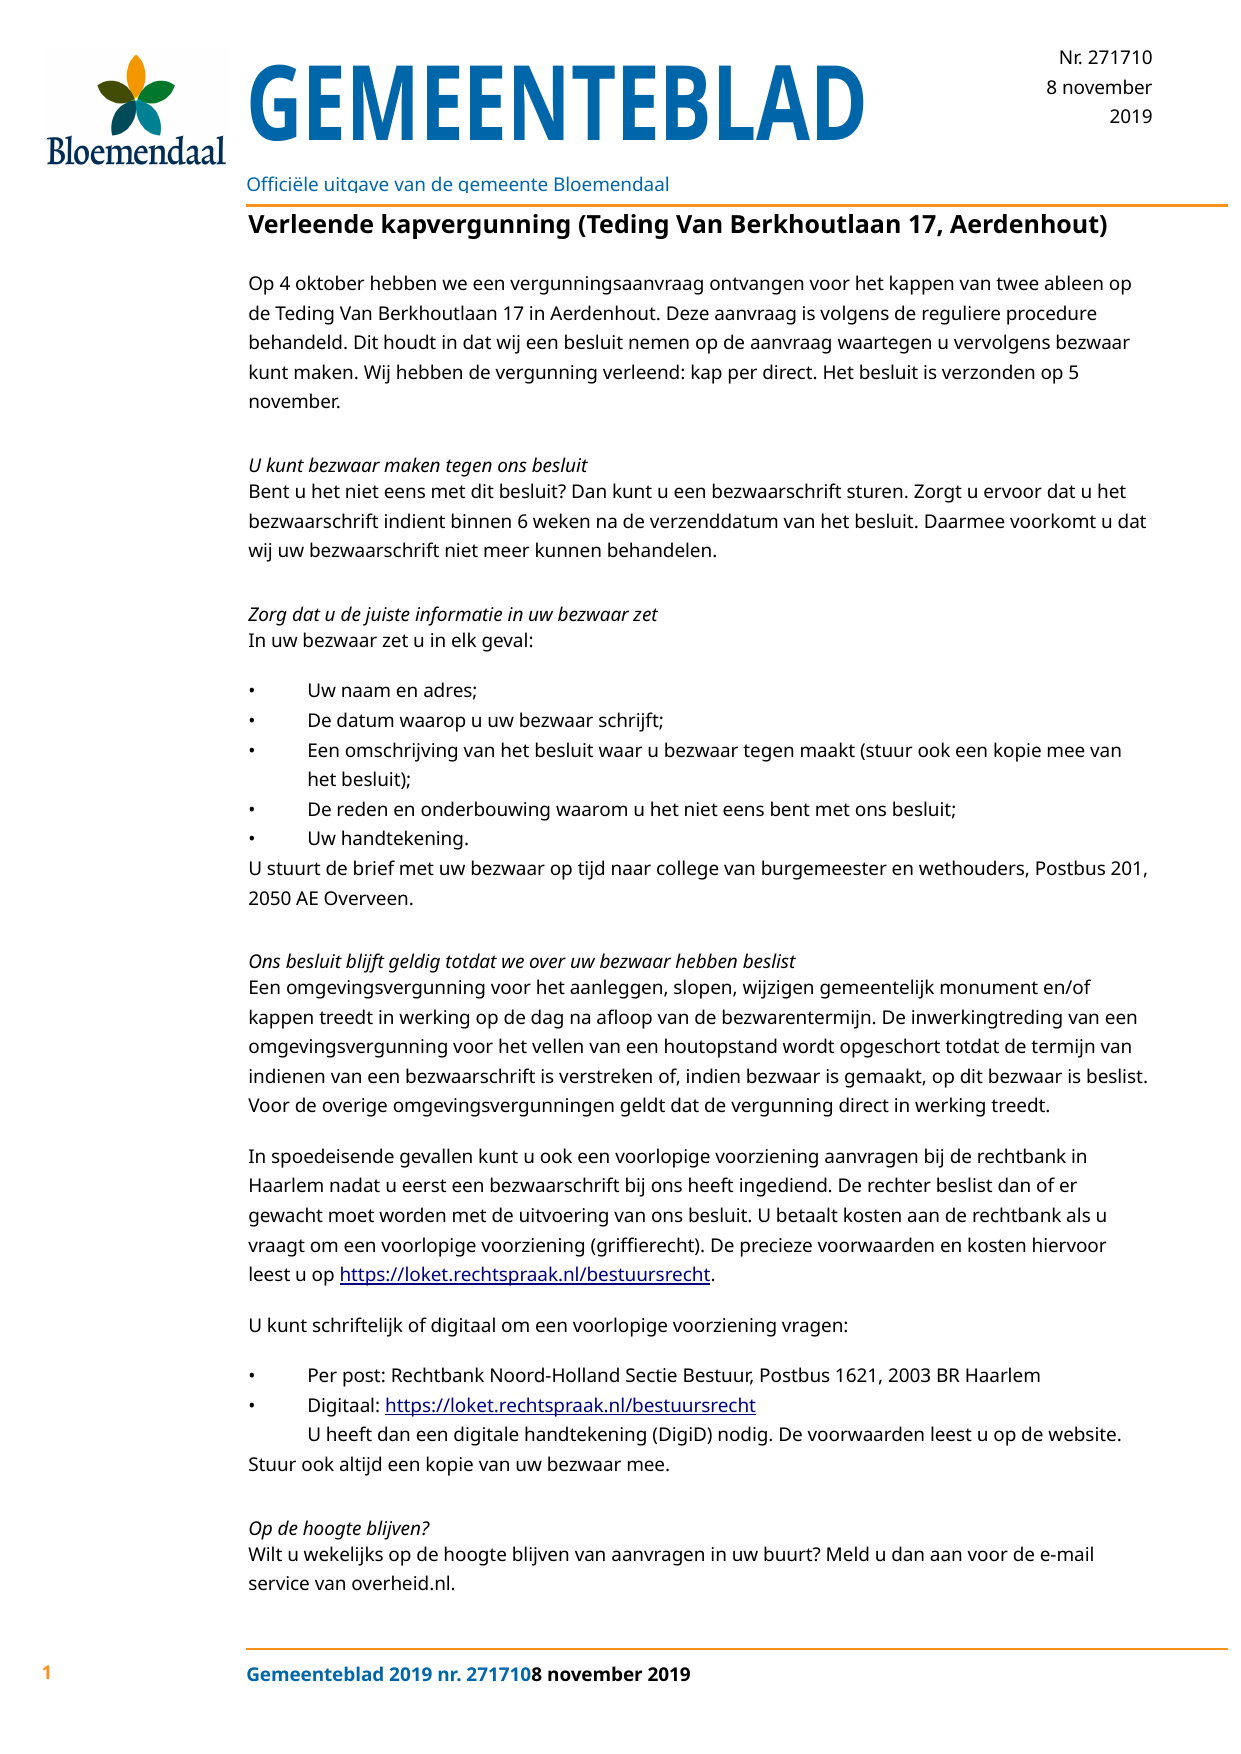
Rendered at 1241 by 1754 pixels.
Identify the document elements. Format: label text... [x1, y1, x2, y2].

text Wilt u wekelijks op de hoogte blijven van aanvragen in uw buurt? Meld u dan aan voor de e-mail service van overheid.nl. [248, 1541, 1152, 1596]
text Op 4 oktober hebben we een vergunningsaanvraag ontvangen voor het kappen van twee ableen op de Teding Van Berkhoutlaan 17 in Aerdenhout. Deze aanvraag is volgens de reguliere procedure behandeld. Dit houdt in dat wij een besluit nemen op de aanvraag waartegen u vervolgens bezwaar kunt maken. Wij hebben de vergunning verleend: kap per direct. Het besluit is verzonden op 5 november. [248, 270, 1152, 414]
list Een omschrijving van het besluit waar u bezwaar tegen maakt (stuur ook een kopie mee van het besluit); [248, 737, 1152, 792]
text Ons besluit blijft geldig totdat we over uw bezwaar hebben beslist [248, 949, 1152, 974]
text In spoedeisende gevallen kunt u ook een voorlopige voorziening aanvragen bij de rechtbank in Haarlem nadat u eerst een bezwaarschrift bij ons heeft ingediend. De rechter beslist dan of er gewacht moet worden met de uitvoering van ons besluit. U betaalt kosten aan de rechtbank als u vraagt om een voorlopige voorziening (griffierecht). De precieze voorwaarden en kosten hiervoor leest u op https://loket.rechtspraak.nl/bestuursrecht. [248, 1143, 1152, 1287]
list Per post: Rechtbank Noord-Holland Sectie Bestuur, Postbus 1621, 2003 BR Haarlem [248, 1362, 1152, 1388]
text U kunt bezwaar maken tegen ons besluit [248, 453, 1152, 478]
text Zorg dat u de juiste informatie in uw bezwaar zet [248, 601, 1152, 627]
picture [41, 47, 231, 172]
list De datum waarop u uw bezwaar schrijft; [248, 707, 1152, 733]
list Uw naam en adres; [248, 678, 1152, 703]
list De reden en onderbouwing waarom u het niet eens bent met ons besluit; [248, 796, 1152, 822]
list Digitaal: https://loket.rechtspraak.nl/bestuursrecht [248, 1392, 1152, 1418]
text Op de hoogte blijven? [248, 1515, 1152, 1541]
text U kunt schriftelijk of digitaal om een voorlopige voorziening vragen: [248, 1312, 1152, 1338]
text Verleende kapvergunning (Teding Van Berkhoutlaan 17, Aerdenhout) [248, 207, 1152, 241]
list U heeft dan een digitale handtekening (DigiD) nodig. De voorwaarden leest u op de website. [248, 1421, 1152, 1447]
list Uw handtekening. [248, 826, 1152, 851]
text In uw bezwaar zet u in elk geval: [248, 627, 1152, 653]
text U stuurt de brief met uw bezwaar op tijd naar college van burgemeester en wethouders, Postbus 201, 2050 AE Overveen. [248, 855, 1152, 910]
text Stuur ook altijd een kopie van uw bezwaar mee. [248, 1451, 1152, 1477]
text Een omgevingsvergunning voor het aanleggen, slopen, wijzigen gemeentelijk monument en/of kappen treedt in werking op de dag na afloop van de bezwarentermijn. De inwerkingtreding van een omgevingsvergunning voor het vellen van een houtopstand wordt opgeschort totdat de termijn van indienen van een bezwaarschrift is verstreken of, indien bezwaar is gemaakt, op dit bezwaar is beslist. Voor de overige omgevingsvergunningen geldt dat de vergunning direct in werking treedt. [248, 974, 1152, 1118]
text Bent u het niet eens met dit besluit? Dan kunt u een bezwaarschrift sturen. Zorgt u ervoor dat u het bezwaarschrift indient binnen 6 weken na de verzenddatum van het besluit. Daarmee voorkomt u dat wij uw bezwaarschrift niet meer kunnen behandelen. [248, 478, 1152, 563]
